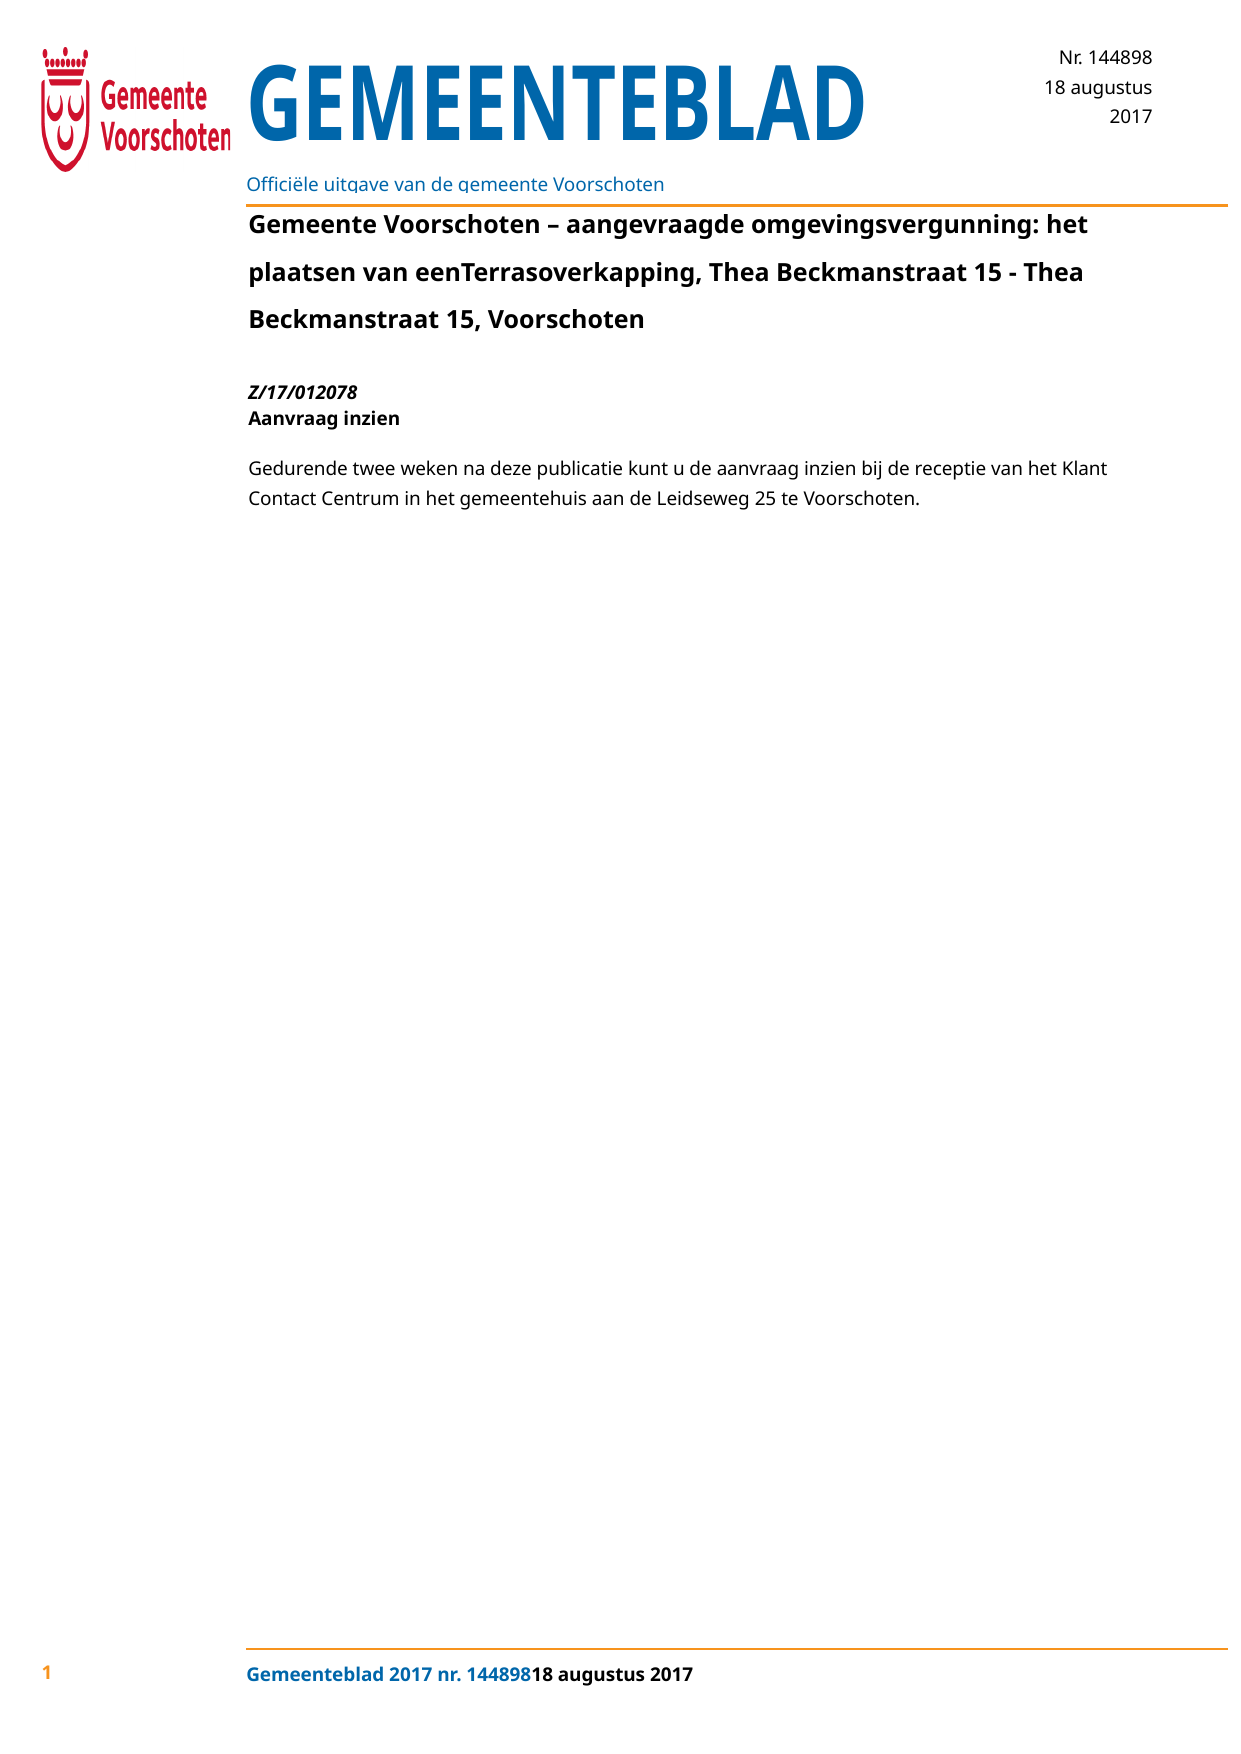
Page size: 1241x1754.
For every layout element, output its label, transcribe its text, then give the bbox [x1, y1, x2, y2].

text Aanvraag inzien [248, 405, 1152, 431]
picture [41, 47, 231, 172]
text Z/17/012078 [248, 379, 1152, 405]
text Gemeente Voorschoten – aangevraagde omgevingsvergunning: het plaatsen van eenTerrasoverkapping, Thea Beckmanstraat 15 - Thea Beckmanstraat 15, Voorschoten [248, 207, 1152, 336]
text Gedurende twee weken na deze publicatie kunt u de aanvraag inzien bij de receptie van het Klant Contact Centrum in het gemeentehuis aan de Leidseweg 25 te Voorschoten. [248, 455, 1152, 511]
